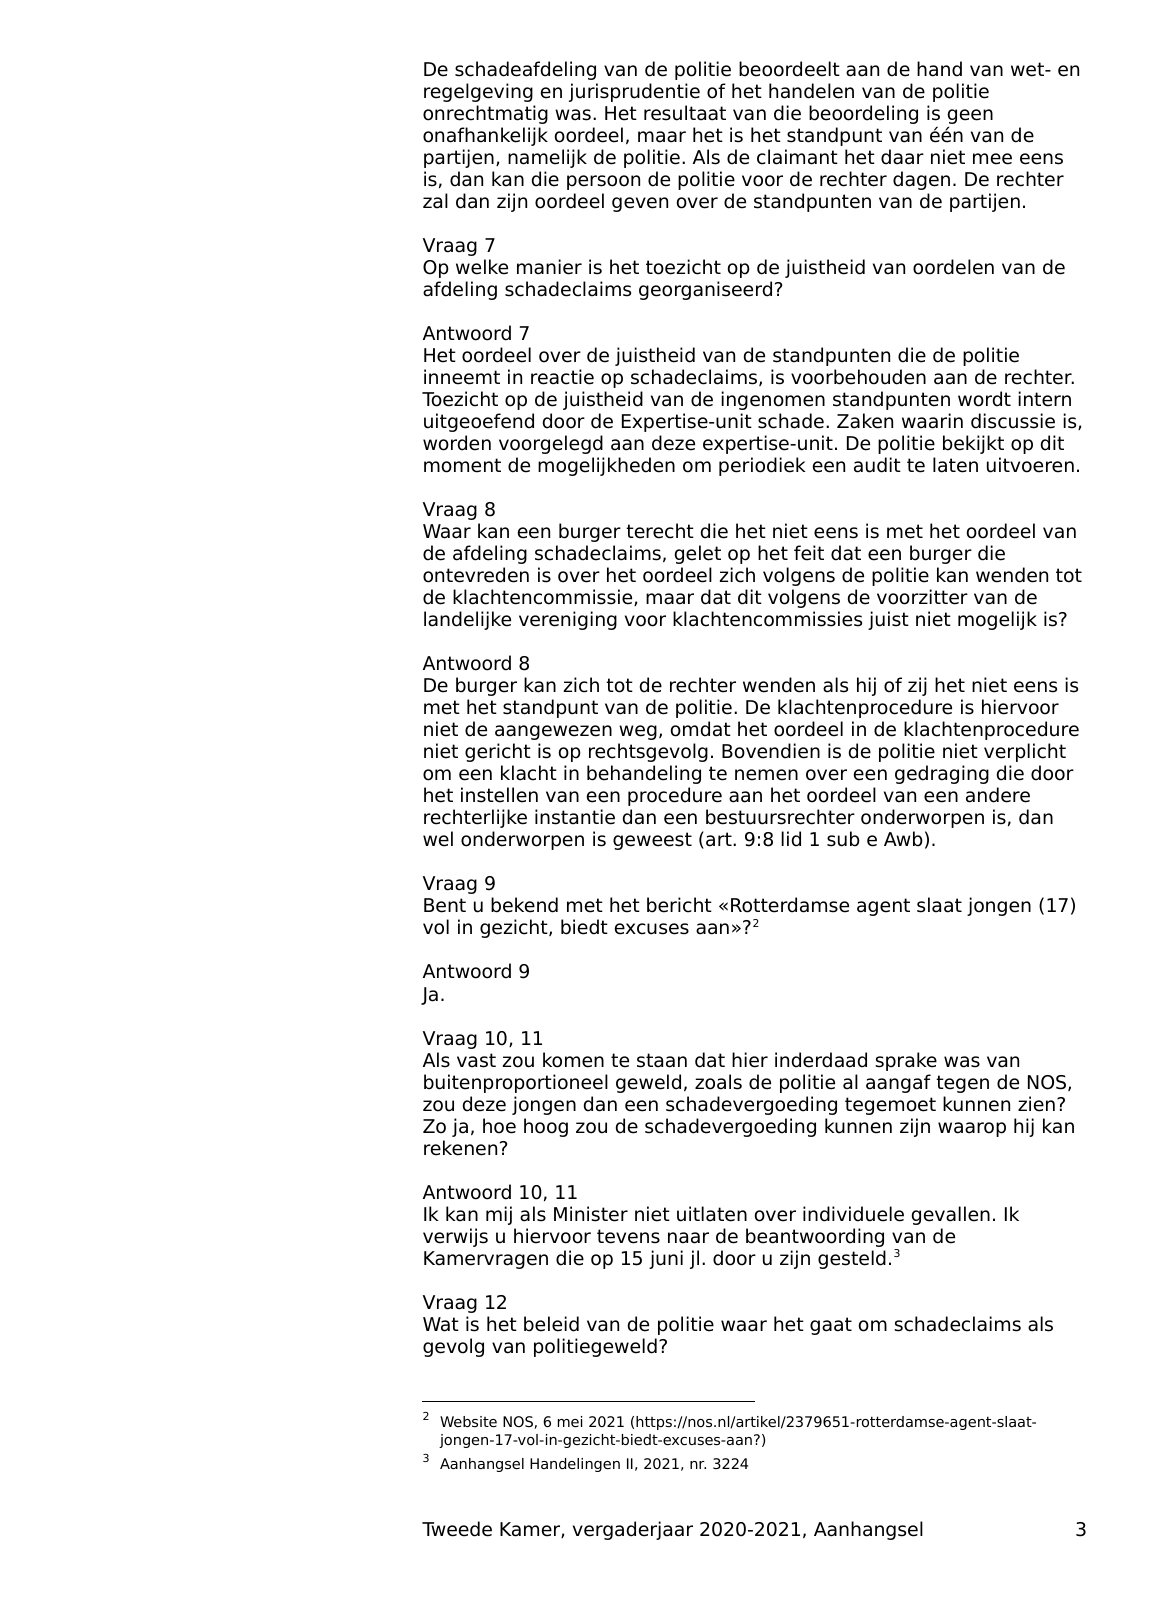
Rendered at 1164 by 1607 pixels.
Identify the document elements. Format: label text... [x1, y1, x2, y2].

text Vraag 7 [422, 235, 1087, 257]
text Website NOS, 6 mei 2021 (https://nos.nl/artikel/2379651-rotterdamse-agent-slaat-jongen-17-vol-in-gezicht-biedt-excuses-aan?) [422, 1410, 1087, 1449]
text Zo ja, hoe hoog zou de schadevergoeding kunnen zijn waarop hij kan rekenen? [422, 1116, 1087, 1159]
text Wat is het beleid van de politie waar het gaat om schadeclaims als gevolg van politiegeweld? [422, 1314, 1087, 1358]
text De burger kan zich tot de rechter wenden als hij of zij het niet eens is met het standpunt van de politie. De klachtenprocedure is hiervoor niet de aangewezen weg, omdat het oordeel in de klachtenprocedure niet gericht is op rechtsgevolg. Bovendien is de politie niet verplicht om een klacht in behandeling te nemen over een gedraging die door het instellen van een procedure aan het oordeel van een andere rechterlijke instantie dan een bestuursrechter onderworpen is, dan wel onderworpen is geweest (art. 9:8 lid 1 sub e Awb). [422, 675, 1087, 851]
text Antwoord 10, 11 [422, 1182, 1087, 1204]
text Antwoord 9 [422, 961, 1087, 983]
text Het oordeel over de juistheid van de standpunten die de politie inneemt in reactie op schadeclaims, is voorbehouden aan de rechter. Toezicht op de juistheid van de ingenomen standpunten wordt intern uitgeoefend door de Expertise-unit schade. Zaken waarin discussie is, worden voorgelegd aan deze expertise-unit. De politie bekijkt op dit moment de mogelijkheden om periodiek een audit te laten uitvoeren. [422, 345, 1087, 477]
text Als vast zou komen te staan dat hier inderdaad sprake was van buitenproportioneel geweld, zoals de politie al aangaf tegen de NOS, zou deze jongen dan een schadevergoeding tegemoet kunnen zien? [422, 1049, 1087, 1116]
text Waar kan een burger terecht die het niet eens is met het oordeel van de afdeling schadeclaims, gelet op het feit dat een burger die ontevreden is over het oordeel zich volgens de politie kan wenden tot de klachtencommissie, maar dat dit volgens de voorzitter van de landelijke vereniging voor klachtencommissies juist niet mogelijk is? [422, 521, 1087, 631]
text Bent u bekend met het bericht «Rotterdamse agent slaat jongen (17) vol in gezicht, biedt excuses aan»? [422, 895, 1087, 939]
text Op welke manier is het toezicht op de juistheid van oordelen van de afdeling schadeclaims georganiseerd? [422, 257, 1087, 301]
text Vraag 8 [422, 499, 1087, 521]
text Vraag 12 [422, 1292, 1087, 1314]
text De schadeafdeling van de politie beoordeelt aan de hand van wet- en regelgeving en jurisprudentie of het handelen van de politie onrechtmatig was. Het resultaat van die beoordeling is geen onafhankelijk oordeel, maar het is het standpunt van één van de partijen, namelijk de politie. Als de claimant het daar niet mee eens is, dan kan die persoon de politie voor de rechter dagen. De rechter zal dan zijn oordeel geven over de standpunten van de partijen. [422, 59, 1087, 213]
text Antwoord 8 [422, 653, 1087, 675]
text Ja. [422, 983, 1087, 1005]
text Vraag 10, 11 [422, 1028, 1087, 1049]
text Aanhangsel Handelingen II, 2021, nr. 3224 [422, 1452, 1087, 1474]
text Antwoord 7 [422, 323, 1087, 345]
text Vraag 9 [422, 873, 1087, 895]
text Ik kan mij als Minister niet uitlaten over individuele gevallen. Ik verwijs u hiervoor tevens naar de beantwoording van de Kamervragen die op 15 juni jl. door u zijn gesteld. [422, 1204, 1087, 1269]
